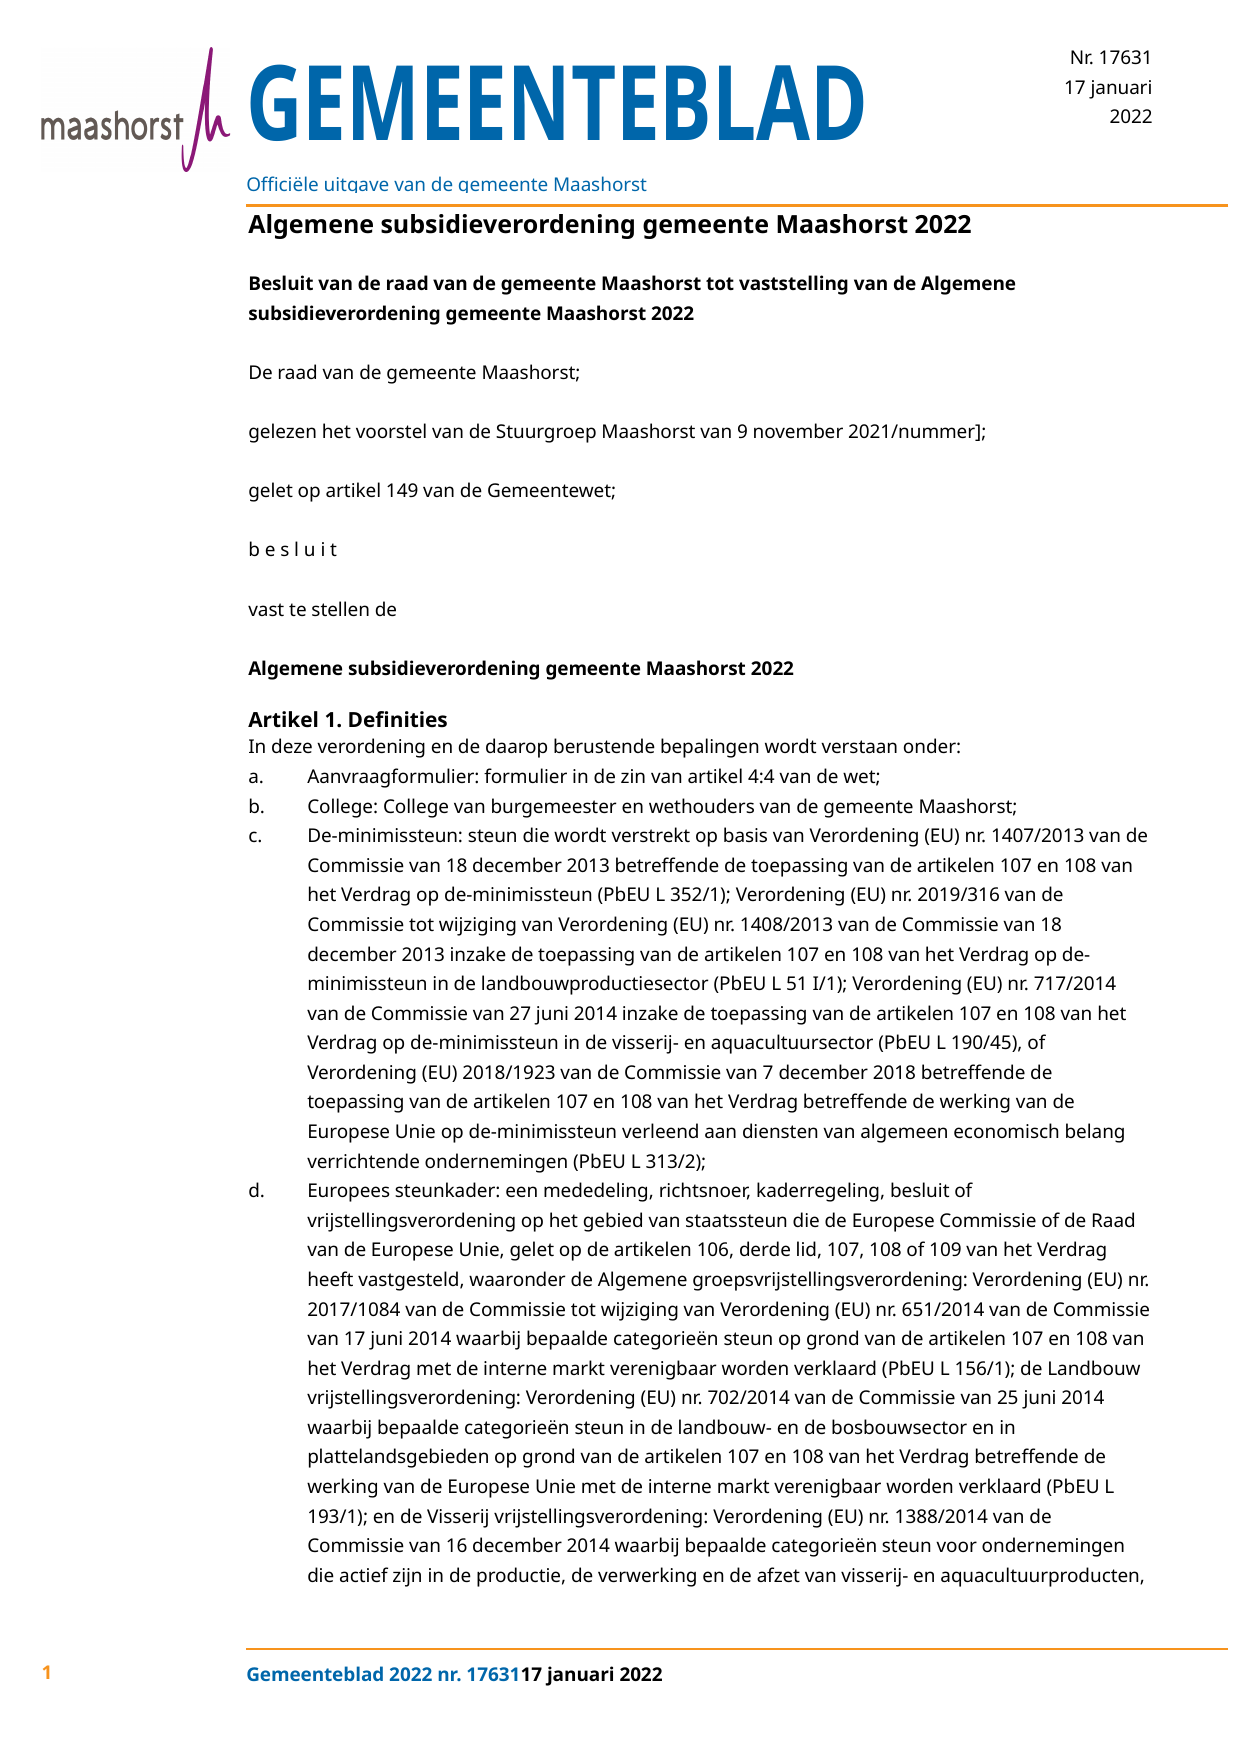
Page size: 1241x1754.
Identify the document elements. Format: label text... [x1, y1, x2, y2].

text Artikel 1. Definities [248, 705, 1152, 734]
text b e s l u i t [248, 537, 1152, 562]
text gelezen het voorstel van de Stuurgroep Maashorst van 9 november 2021/nummer]; [248, 418, 1152, 444]
text Algemene subsidieverordening gemeente Maashorst 2022 [248, 655, 1152, 681]
text De raad van de gemeente Maashorst; [248, 359, 1152, 385]
text vast te stellen de [248, 596, 1152, 621]
text Algemene subsidieverordening gemeente Maashorst 2022 [248, 207, 1152, 241]
list College: College van burgemeester en wethouders van de gemeente Maashorst; [248, 793, 1152, 819]
text Besluit van de raad van de gemeente Maashorst tot vaststelling van de Algemene subsidieverordening gemeente Maashorst 2022 [248, 270, 1152, 326]
list Europees steunkader: een mededeling, richtsnoer, kaderregeling, besluit of vrijstellingsverordening op het gebied van staatssteun die de Europese Commissie of de Raad van de Europese Unie, gelet op de artikelen 106, derde lid, 107, 108 of 109 van het Verdrag heeft vastgesteld, waaronder de Algemene groepsvrijstellingsverordening: Verordening (EU) nr. 2017/1084 van de Commissie tot wijziging van Verordening (EU) nr. 651/2014 van de Commissie van 17 juni 2014 waarbij bepaalde categorieën steun op grond van de artikelen 107 en 108 van het Verdrag met de interne markt verenigbaar worden verklaard (PbEU L 156/1); de Landbouw vrijstellingsverordening: Verordening (EU) nr. 702/2014 van de Commissie van 25 juni 2014 waarbij bepaalde categorieën steun in de landbouw- en de bosbouwsector en in plattelandsgebieden op grond van de artikelen 107 en 108 van het Verdrag betreffende de werking van de Europese Unie met de interne markt verenigbaar worden verklaard (PbEU L 193/1); en de Visserij vrijstellingsverordening: Verordening (EU) nr. 1388/2014 van de Commissie van 16 december 2014 waarbij bepaalde categorieën steun voor ondernemingen die actief zijn in de productie, de verwerking en de afzet van visserij- en aquacultuurproducten, [248, 1177, 1152, 1588]
list Aanvraagformulier: formulier in de zin van artikel 4:4 van de wet; [248, 763, 1152, 789]
text In deze verordening en de daarop berustende bepalingen wordt verstaan onder: [248, 734, 1152, 759]
picture [41, 47, 231, 172]
list De-minimissteun: steun die wordt verstrekt op basis van Verordening (EU) nr. 1407/2013 van de Commissie van 18 december 2013 betreffende de toepassing van de artikelen 107 en 108 van het Verdrag op de-minimissteun (PbEU L 352/1); Verordening (EU) nr. 2019/316 van de Commissie tot wijziging van Verordening (EU) nr. 1408/2013 van de Commissie van 18 december 2013 inzake de toepassing van de artikelen 107 en 108 van het Verdrag op de-minimissteun in de landbouwproductiesector (PbEU L 51 I/1); Verordening (EU) nr. 717/2014 van de Commissie van 27 juni 2014 inzake de toepassing van de artikelen 107 en 108 van het Verdrag op de-minimissteun in de visserij- en aquacultuursector (PbEU L 190/45), of Verordening (EU) 2018/1923 van de Commissie van 7 december 2018 betreffende de toepassing van de artikelen 107 en 108 van het Verdrag betreffende de werking van de Europese Unie op de-minimissteun verleend aan diensten van algemeen economisch belang verrichtende ondernemingen (PbEU L 313/2); [248, 822, 1152, 1174]
text gelet op artikel 149 van de Gemeentewet; [248, 477, 1152, 503]
